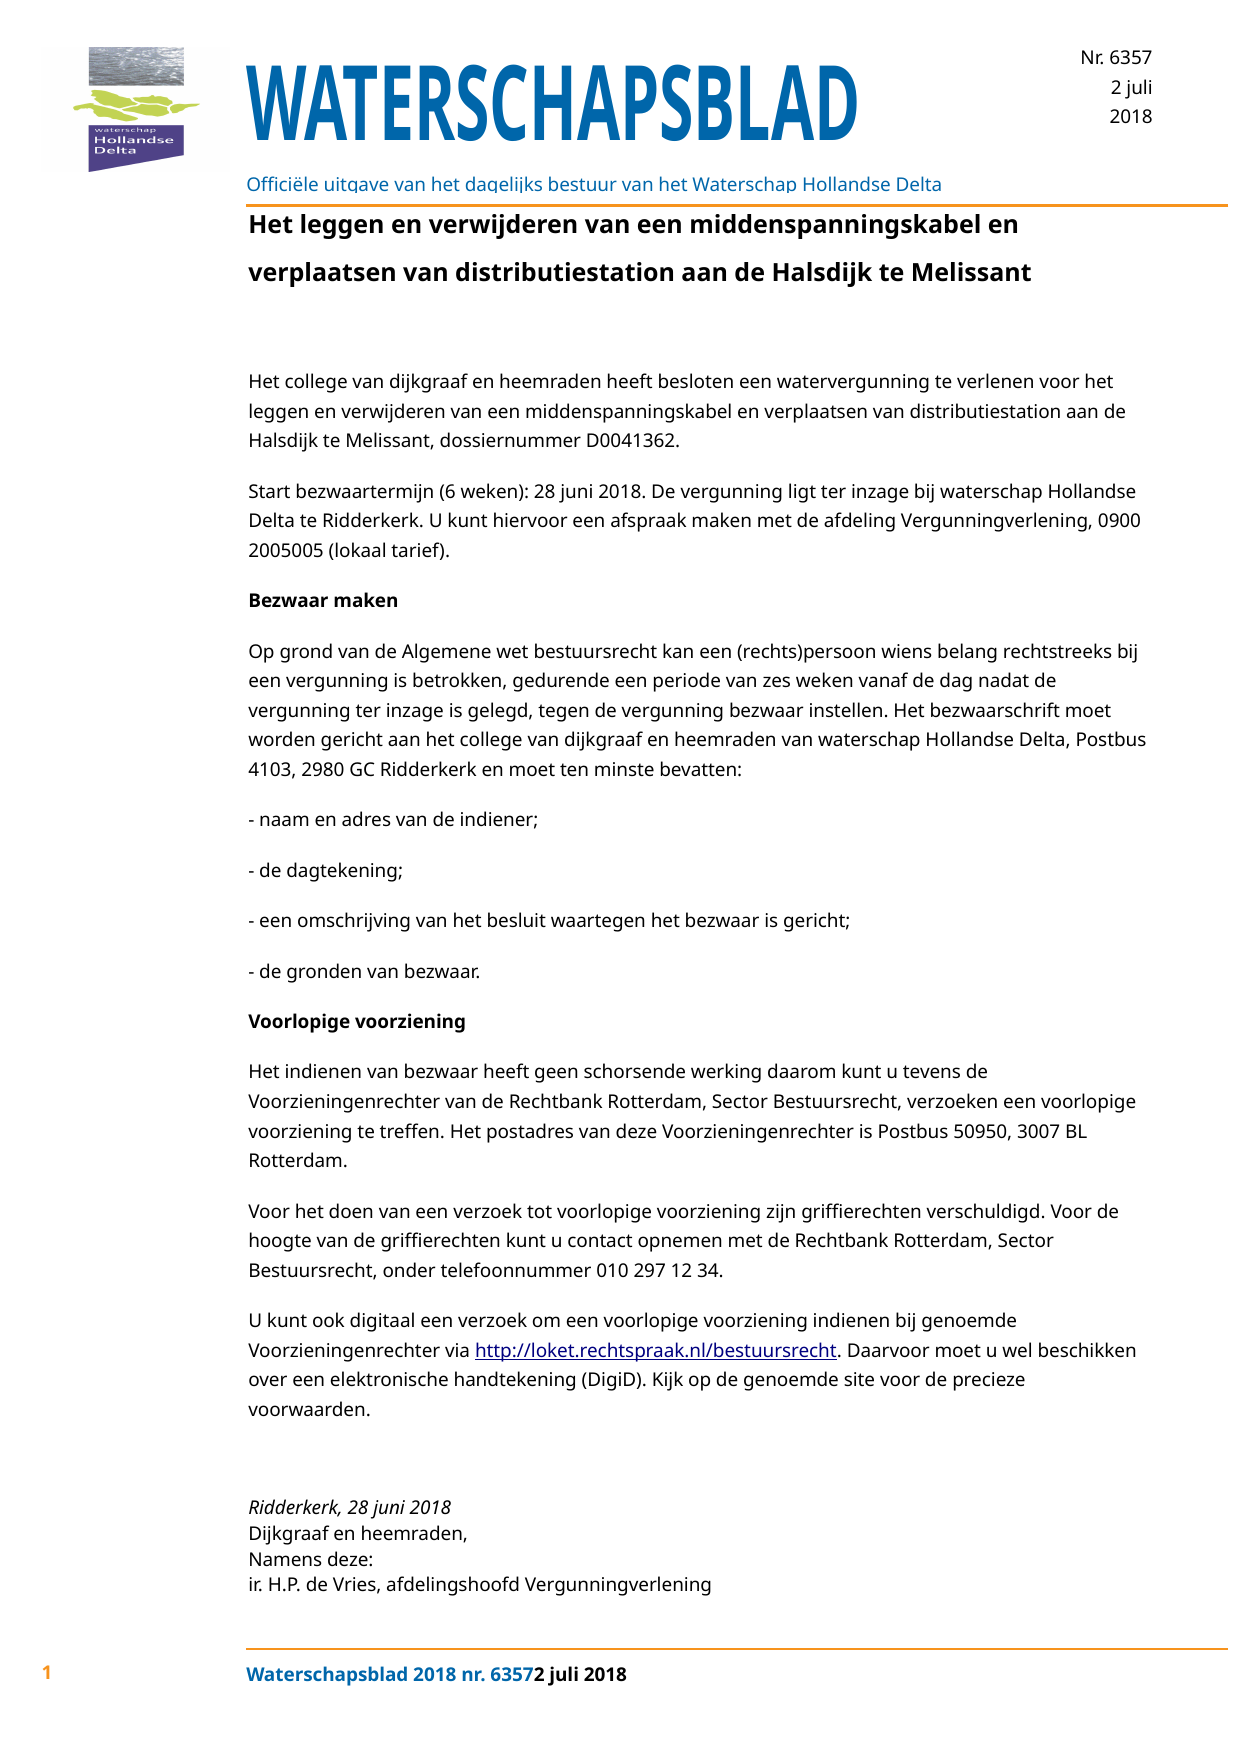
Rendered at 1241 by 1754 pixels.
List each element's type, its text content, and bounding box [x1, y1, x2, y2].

text Het indienen van bezwaar heeft geen schorsende werking daarom kunt u tevens de Voorzieningenrechter van de Rechtbank Rotterdam, Sector Bestuursrecht, verzoeken een voorlopige voorziening te treffen. Het postadres van deze Voorzieningenrechter is Postbus 50950, 3007 BL Rotterdam. [248, 1059, 1152, 1173]
text Het college van dijkgraaf en heemraden heeft besloten een watervergunning te verlenen voor het leggen en verwijderen van een middenspanningskabel en verplaatsen van distributiestation aan de Halsdijk te Melissant, dossiernummer D0041362. [248, 368, 1152, 453]
text Dijkgraaf en heemraden, [248, 1520, 1152, 1546]
text U kunt ook digitaal een verzoek om een voorlopige voorziening indienen bij genoemde Voorzieningenrechter via http://loket.rechtspraak.nl/bestuursrecht. Daarvoor moet u wel beschikken over een elektronische handtekening (DigiD). Kijk op de genoemde site voor de precieze voorwaarden. [248, 1307, 1152, 1422]
text Bezwaar maken [248, 587, 1152, 613]
text Start bezwaartermijn (6 weken): 28 juni 2018. De vergunning ligt ter inzage bij waterschap Hollandse Delta te Ridderkerk. U kunt hiervoor een afspraak maken met de afdeling Vergunningverlening, 0900 2005005 (lokaal tarief). [248, 478, 1152, 563]
text Namens deze: [248, 1546, 1152, 1572]
text Voor het doen van een verzoek tot voorlopige voorziening zijn griffierechten verschuldigd. Voor de hoogte van de griffierechten kunt u contact opnemen met de Rechtbank Rotterdam, Sector Bestuursrecht, onder telefoonnummer 010 297 12 34. [248, 1198, 1152, 1283]
text Het leggen en verwijderen van een middenspanningskabel en verplaatsen van distributiestation aan de Halsdijk te Melissant [248, 207, 1152, 288]
text Ridderkerk, 28 juni 2018 [248, 1494, 1152, 1520]
text - de dagtekening; [248, 857, 1152, 883]
text - een omschrijving van het besluit waartegen het bezwaar is gericht; [248, 907, 1152, 933]
text Voorlopige voorziening [248, 1008, 1152, 1034]
text Op grond van de Algemene wet bestuursrecht kan een (rechts)persoon wiens belang rechtstreeks bij een vergunning is betrokken, gedurende een periode van zes weken vanaf de dag nadat de vergunning ter inzage is gelegd, tegen de vergunning bezwaar instellen. Het bezwaarschrift moet worden gericht aan het college van dijkgraaf en heemraden van waterschap Hollandse Delta, Postbus 4103, 2980 GC Ridderkerk en moet ten minste bevatten: [248, 638, 1152, 782]
text - naam en adres van de indiener; [248, 807, 1152, 832]
picture [41, 47, 231, 172]
text - de gronden van bezwaar. [248, 958, 1152, 984]
text ir. H.P. de Vries, afdelingshoofd Vergunningverlening [248, 1572, 1152, 1597]
